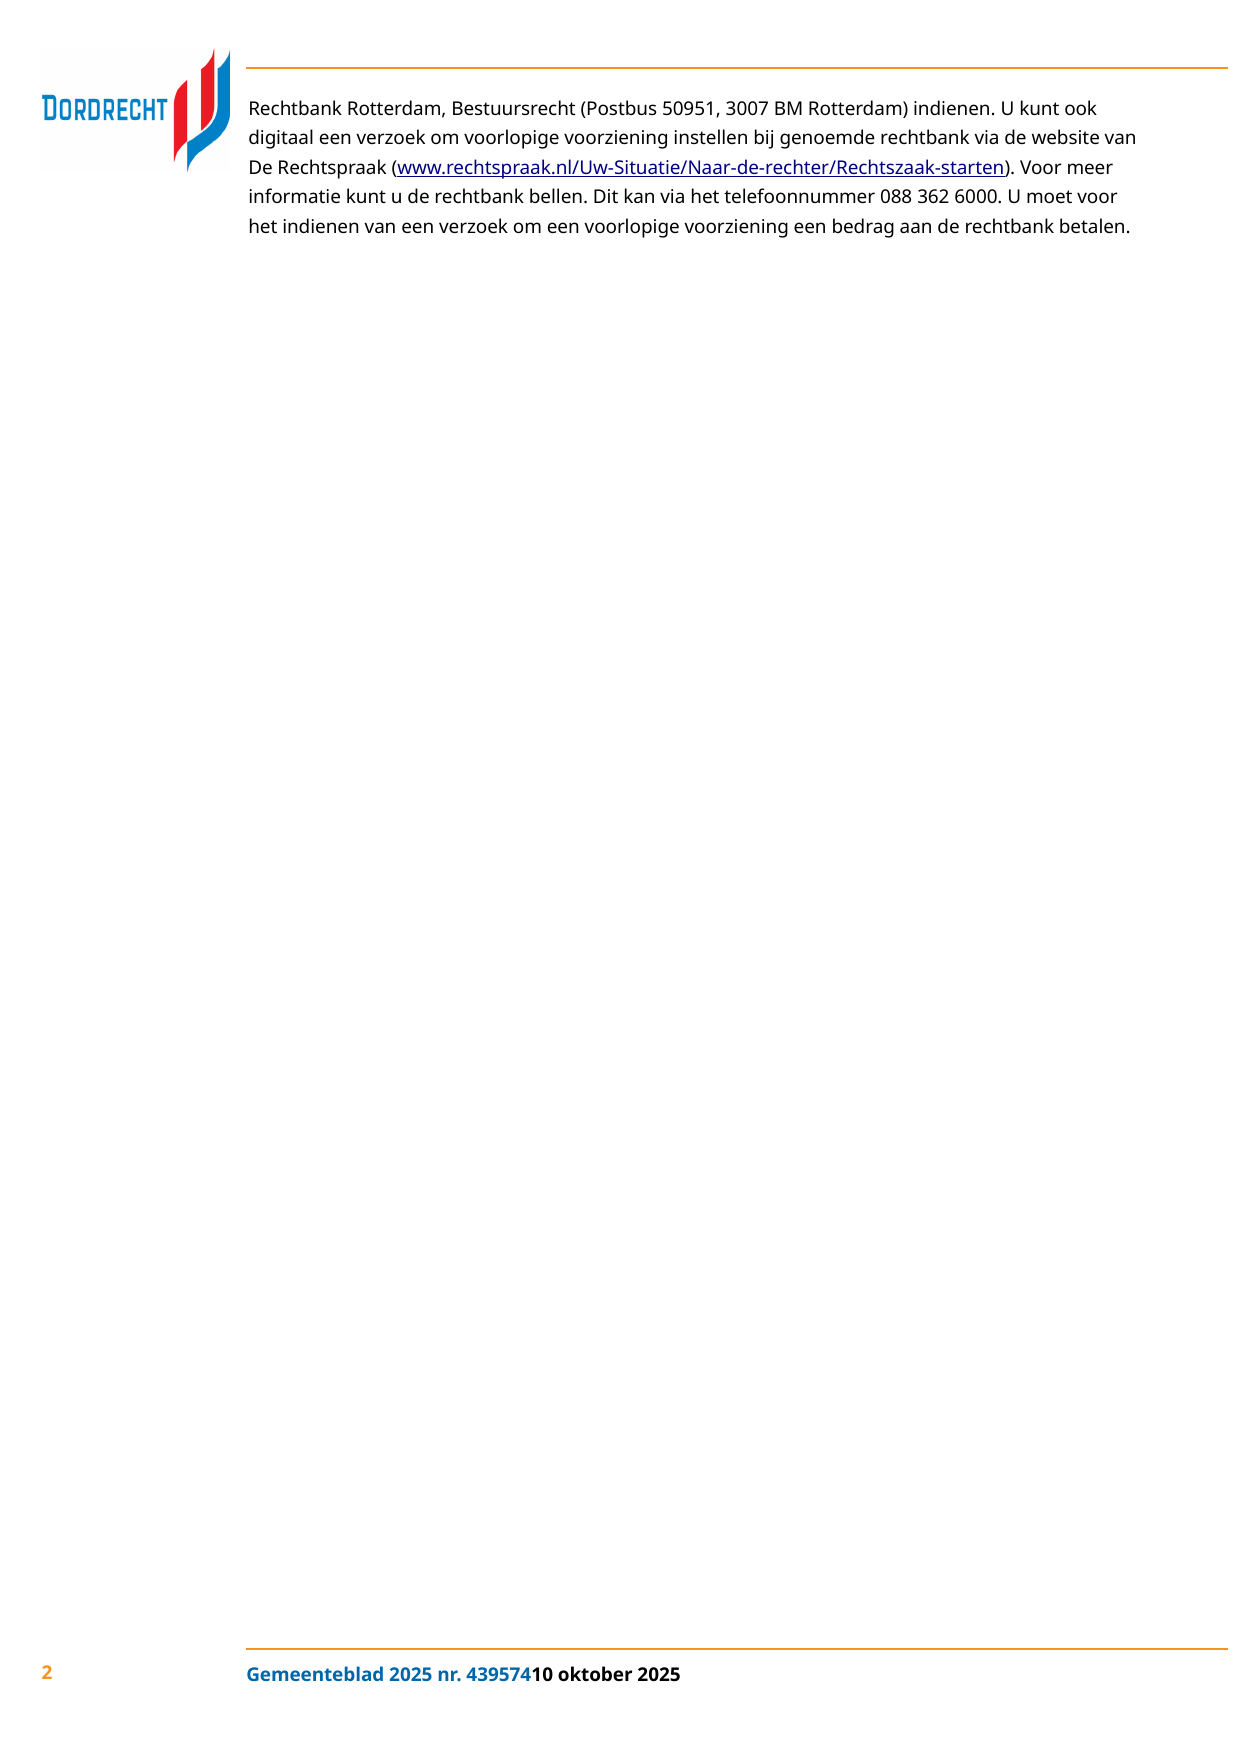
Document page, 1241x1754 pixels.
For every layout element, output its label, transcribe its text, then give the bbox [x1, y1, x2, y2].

picture [41, 47, 231, 172]
text Rechtbank Rotterdam, Bestuursrecht (Postbus 50951, 3007 BM Rotterdam) indienen. U kunt ook digitaal een verzoek om voorlopige voorziening instellen bij genoemde rechtbank via de website van De Rechtspraak (www.rechtspraak.nl/Uw-Situatie/Naar-de-rechter/Rechtszaak-starten). Voor meer informatie kunt u de rechtbank bellen. Dit kan via het telefoonnummer 088 362 6000. U moet voor het indienen van een verzoek om een voorlopige voorziening een bedrag aan de rechtbank betalen. [248, 95, 1152, 239]
